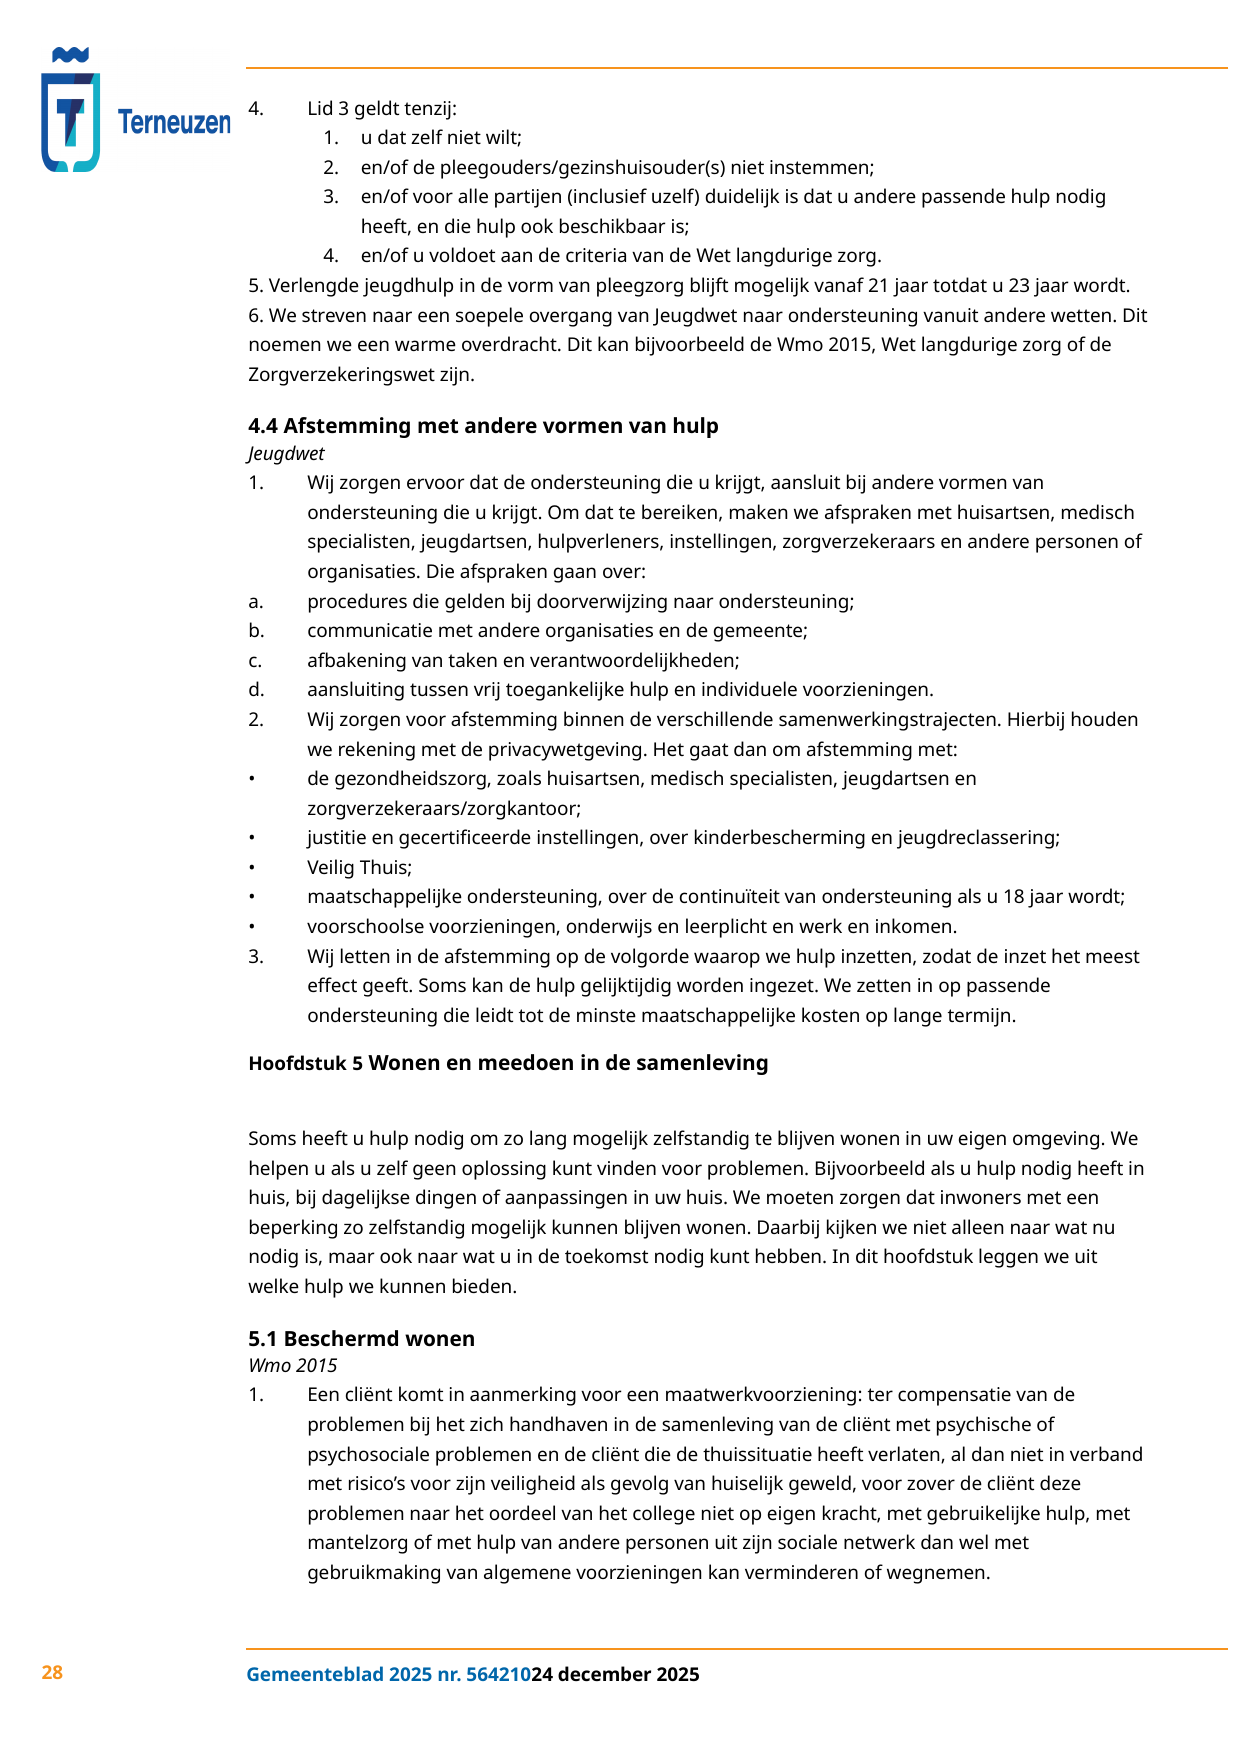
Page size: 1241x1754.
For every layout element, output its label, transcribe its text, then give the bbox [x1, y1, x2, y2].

list communicatie met andere organisaties en de gemeente; [248, 617, 1152, 643]
list justitie en gecertificeerde instellingen, over kinderbescherming en jeugdreclassering; [248, 824, 1152, 850]
list Wij letten in de afstemming op de volgorde waarop we hulp inzetten, zodat de inzet het meest effect geeft. Soms kan de hulp gelijktijdig worden ingezet. We zetten in op passende ondersteuning die leidt tot de minste maatschappelijke kosten op lange termijn. [248, 943, 1152, 1028]
list u dat zelf niet wilt; [323, 124, 1152, 150]
text Hoofdstuk 5 Wonen en meedoen in de samenleving [248, 1048, 1152, 1076]
list voorschoolse voorzieningen, onderwijs en leerplicht en werk en inkomen. [248, 913, 1152, 939]
list maatschappelijke ondersteuning, over de continuïteit van ondersteuning als u 18 jaar wordt; [248, 884, 1152, 909]
text 6. We streven naar een soepele overgang van Jeugdwet naar ondersteuning vanuit andere wetten. Dit noemen we een warme overdracht. Dit kan bijvoorbeeld de Wmo 2015, Wet langdurige zorg of de Zorgverzekeringswet zijn. [248, 302, 1152, 387]
list Een cliënt komt in aanmerking voor een maatwerkvoorziening: ter compensatie van de problemen bij het zich handhaven in de samenleving van de cliënt met psychische of psychosociale problemen en de cliënt die de thuissituatie heeft verlaten, al dan niet in verband met risico’s voor zijn veiligheid als gevolg van huiselijk geweld, voor zover de cliënt deze problemen naar het oordeel van het college niet op eigen kracht, met gebruikelijke hulp, met mantelzorg of met hulp van andere personen uit zijn sociale netwerk dan wel met gebruikmaking van algemene voorzieningen kan verminderen of wegnemen. [248, 1382, 1152, 1585]
list afbakening van taken en verantwoordelijkheden; [248, 647, 1152, 673]
picture [41, 47, 231, 172]
text Wmo 2015 [248, 1352, 1152, 1378]
list procedures die gelden bij doorverwijzing naar ondersteuning; [248, 588, 1152, 613]
text 5. Verlengde jeugdhulp in de vorm van pleegzorg blijft mogelijk vanaf 21 jaar totdat u 23 jaar wordt. [248, 272, 1152, 298]
list en/of u voldoet aan de criteria van de Wet langdurige zorg. [323, 243, 1152, 268]
list de gezondheidszorg, zoals huisartsen, medisch specialisten, jeugdartsen en zorgverzekeraars/zorgkantoor; [248, 765, 1152, 821]
list Lid 3 geldt tenzij: [248, 95, 1152, 121]
list Veilig Thuis; [248, 854, 1152, 880]
text 4.4 Afstemming met andere vormen van hulp [248, 411, 1152, 440]
text 5.1 Beschermd wonen [248, 1324, 1152, 1352]
list en/of voor alle partijen (inclusief uzelf) duidelijk is dat u andere passende hulp nodig heeft, en die hulp ook beschikbaar is; [323, 183, 1152, 239]
list aansluiting tussen vrij toegankelijke hulp en individuele voorzieningen. [248, 677, 1152, 702]
text Soms heeft u hulp nodig om zo lang mogelijk zelfstandig te blijven wonen in uw eigen omgeving. We helpen u als u zelf geen oplossing kunt vinden voor problemen. Bijvoorbeeld als u hulp nodig heeft in huis, bij dagelijkse dingen of aanpassingen in uw huis. We moeten zorgen dat inwoners met een beperking zo zelfstandig mogelijk kunnen blijven wonen. Daarbij kijken we niet alleen naar wat nu nodig is, maar ook naar wat u in de toekomst nodig kunt hebben. In dit hoofdstuk leggen we uit welke hulp we kunnen bieden. [248, 1125, 1152, 1299]
list en/of de pleegouders/gezinshuisouder(s) niet instemmen; [323, 154, 1152, 180]
text Jeugdwet [248, 440, 1152, 466]
list Wij zorgen ervoor dat de ondersteuning die u krijgt, aansluit bij andere vormen van ondersteuning die u krijgt. Om dat te bereiken, maken we afspraken met huisartsen, medisch specialisten, jeugdartsen, hulpverleners, instellingen, zorgverzekeraars en andere personen of organisaties. Die afspraken gaan over: [248, 469, 1152, 584]
list Wij zorgen voor afstemming binnen de verschillende samenwerkingstrajecten. Hierbij houden we rekening met de privacywetgeving. Het gaat dan om afstemming met: [248, 706, 1152, 761]
